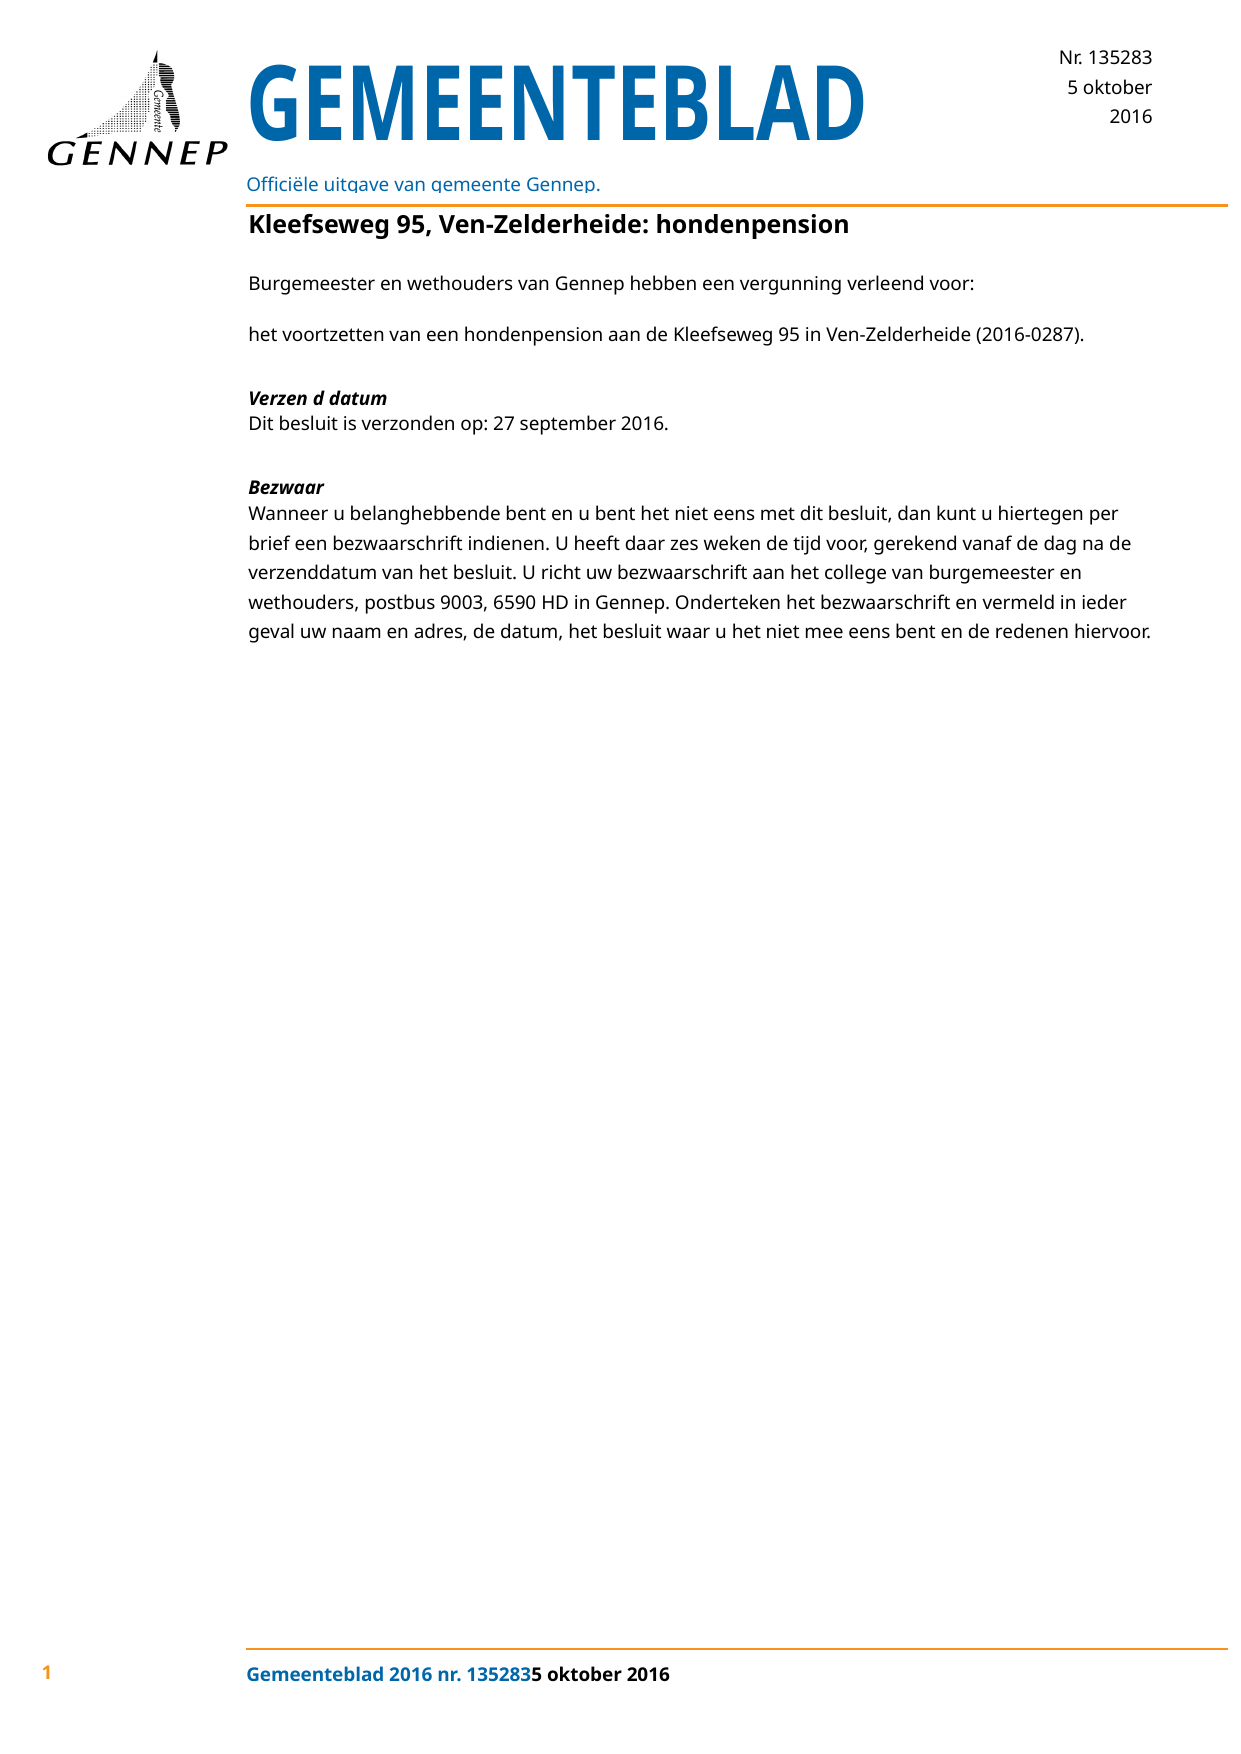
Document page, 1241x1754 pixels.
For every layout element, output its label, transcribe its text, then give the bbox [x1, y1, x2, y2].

picture [41, 47, 231, 172]
text Burgemeester en wethouders van Gennep hebben een vergunning verleend voor: [248, 270, 1152, 296]
text Dit besluit is verzonden op: 27 september 2016. [248, 410, 1152, 436]
text het voortzetten van een hondenpension aan de Kleefseweg 95 in Ven-Zelderheide (2016-0287). [248, 321, 1152, 346]
text Kleefseweg 95, Ven-Zelderheide: hondenpension [248, 207, 1152, 241]
text Verzen d datum [248, 385, 1152, 410]
text Wanneer u belanghebbende bent en u bent het niet eens met dit besluit, dan kunt u hiertegen per brief een bezwaarschrift indienen. U heeft daar zes weken de tijd voor, gerekend vanaf de dag na de verzenddatum van het besluit. U richt uw bezwaarschrift aan het college van burgemeester en wethouders, postbus 9003, 6590 HD in Gennep. Onderteken het bezwaarschrift en vermeld in ieder geval uw naam en adres, de datum, het besluit waar u het niet mee eens bent en de redenen hiervoor. [248, 500, 1152, 644]
text Bezwaar [248, 474, 1152, 500]
